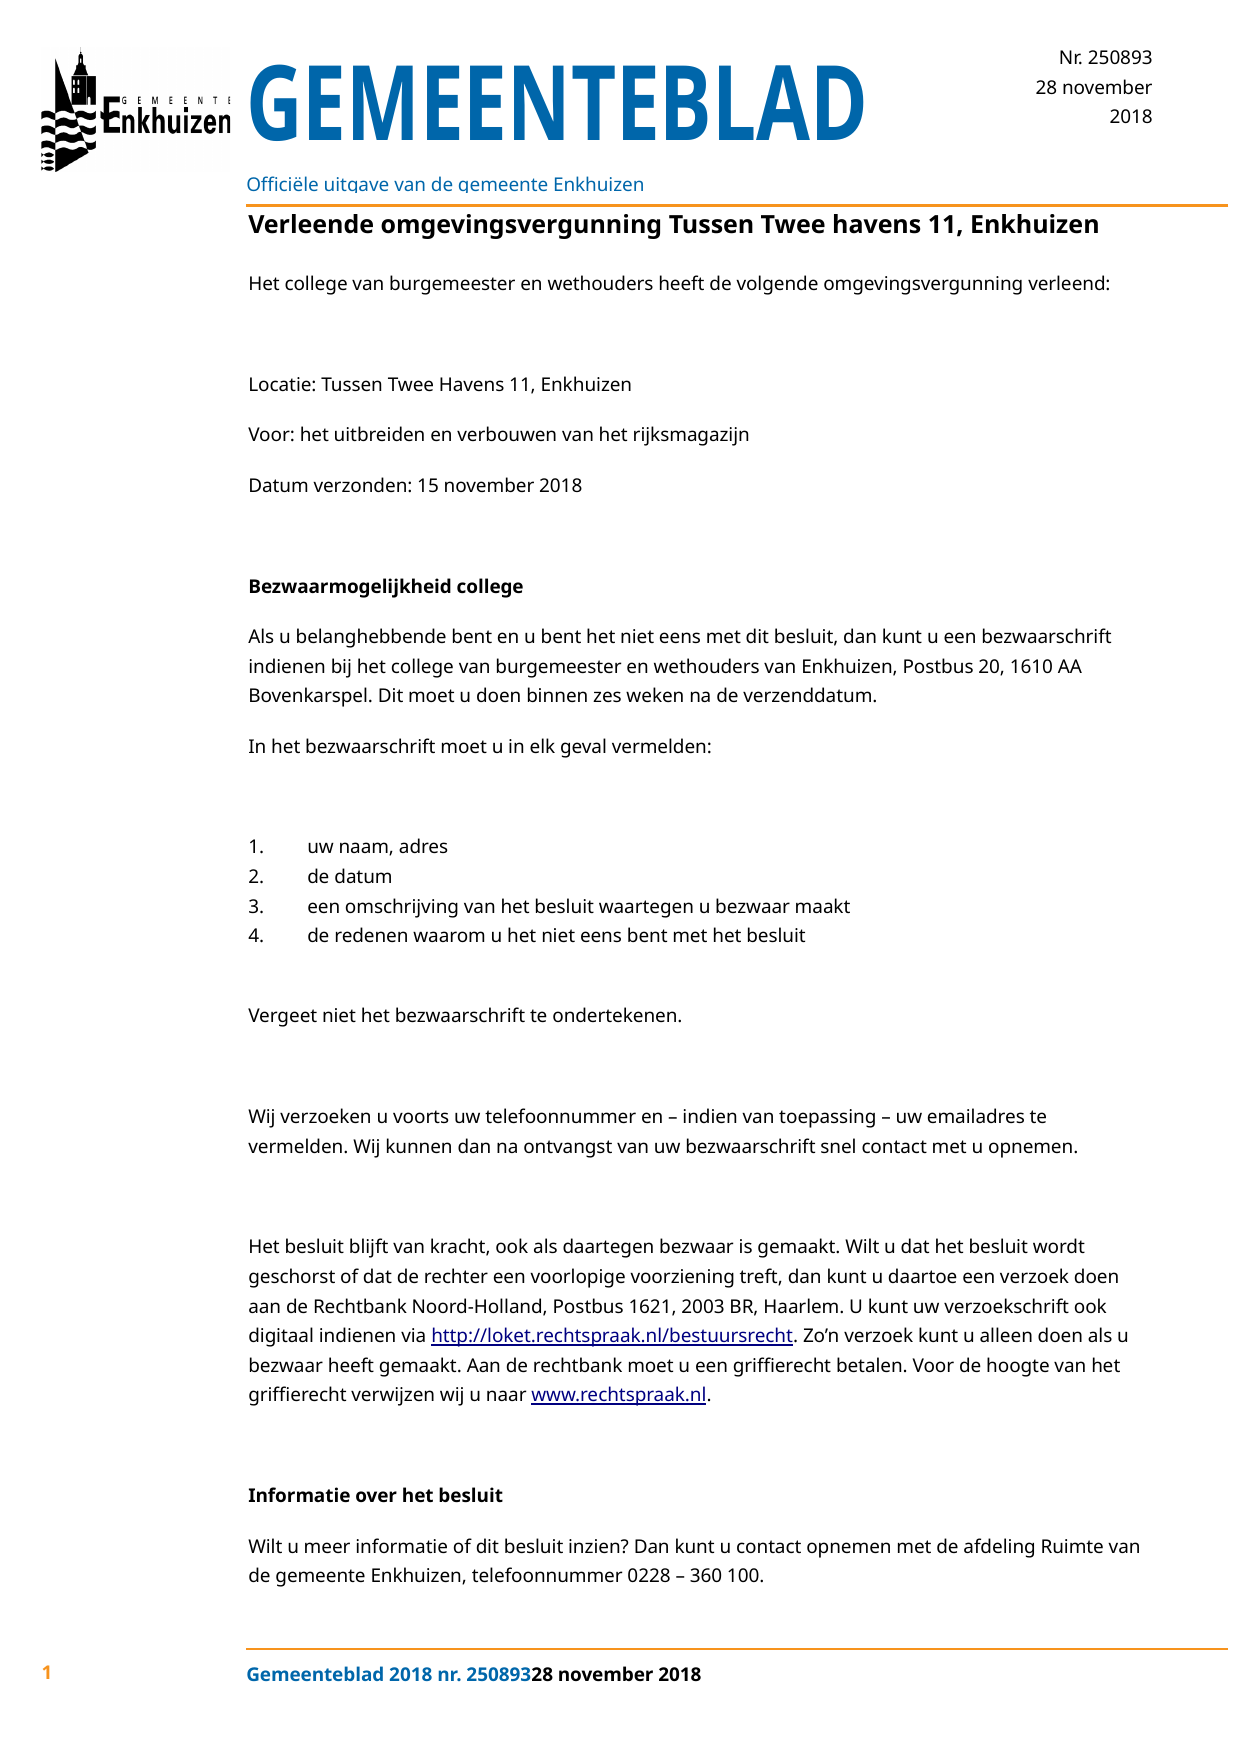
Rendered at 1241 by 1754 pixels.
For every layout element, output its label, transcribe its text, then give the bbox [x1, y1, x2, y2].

text In het bezwaarschrift moet u in elk geval vermelden: [248, 733, 1152, 758]
text Informatie over het besluit [248, 1482, 1152, 1508]
text Als u belanghebbende bent en u bent het niet eens met dit besluit, dan kunt u een bezwaarschrift indienen bij het college van burgemeester en wethouders van Enkhuizen, Postbus 20, 1610 AA Bovenkarspel. Dit moet u doen binnen zes weken na de verzenddatum. [248, 623, 1152, 708]
text Datum verzonden: 15 november 2018 [248, 472, 1152, 498]
picture [41, 47, 231, 172]
list de datum [248, 863, 1152, 889]
text Het college van burgemeester en wethouders heeft de volgende omgevingsvergunning verleend: [248, 270, 1152, 296]
text Wilt u meer informatie of dit besluit inzien? Dan kunt u contact opnemen met de afdeling Ruimte van de gemeente Enkhuizen, telefoonnummer 0228 – 360 100. [248, 1533, 1152, 1588]
text Het besluit blijft van kracht, ook als daartegen bezwaar is gemaakt. Wilt u dat het besluit wordt geschorst of dat de rechter een voorlopige voorziening treft, dan kunt u daartoe een verzoek doen aan de Rechtbank Noord-Holland, Postbus 1621, 2003 BR, Haarlem. U kunt uw verzoekschrift ook digitaal indienen via http://loket.rechtspraak.nl/bestuursrecht. Zo’n verzoek kunt u alleen doen als u bezwaar heeft gemaakt. Aan de rechtbank moet u een griffierecht betalen. Voor de hoogte van het griffierecht verwijzen wij u naar www.rechtspraak.nl. [248, 1234, 1152, 1407]
list een omschrijving van het besluit waartegen u bezwaar maakt [248, 893, 1152, 918]
text Locatie: Tussen Twee Havens 11, Enkhuizen [248, 371, 1152, 397]
text Wij verzoeken u voorts uw telefoonnummer en – indien van toepassing – uw emailadres te vermelden. Wij kunnen dan na ontvangst van uw bezwaarschrift snel contact met u opnemen. [248, 1103, 1152, 1158]
text Verleende omgevingsvergunning Tussen Twee havens 11, Enkhuizen [248, 207, 1152, 241]
list uw naam, adres [248, 834, 1152, 859]
text Vergeet niet het bezwaarschrift te ondertekenen. [248, 1002, 1152, 1028]
text Voor: het uitbreiden en verbouwen van het rijksmagazijn [248, 422, 1152, 447]
list de redenen waarom u het niet eens bent met het besluit [248, 922, 1152, 948]
text Bezwaarmogelijkheid college [248, 573, 1152, 598]
